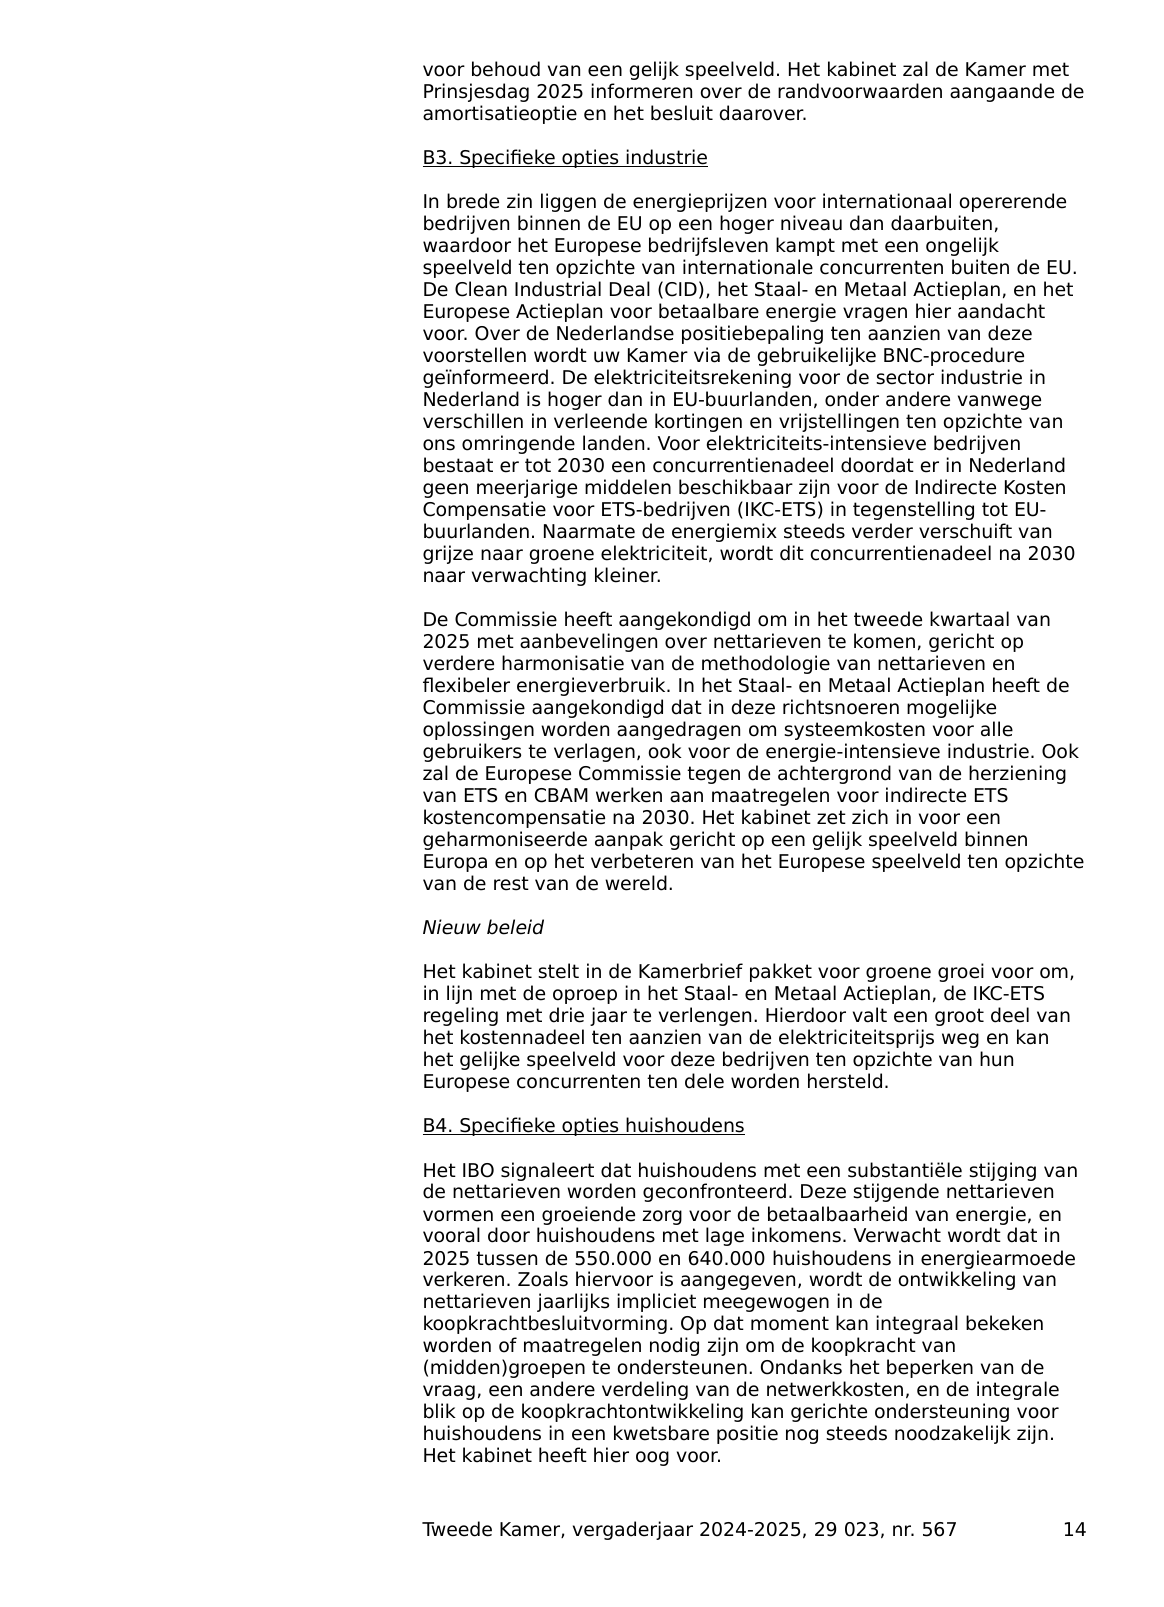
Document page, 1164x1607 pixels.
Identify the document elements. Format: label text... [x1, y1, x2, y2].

text Het kabinet stelt in de Kamerbrief pakket voor groene groei voor om, in lijn met de oproep in het Staal- en Metaal Actieplan, de IKC-ETS regeling met drie jaar te verlengen. Hierdoor valt een groot deel van het kostennadeel ten aanzien van de elektriciteitsprijs weg en kan het gelijke speelveld voor deze bedrijven ten opzichte van hun Europese concurrenten ten dele worden hersteld. [422, 961, 1087, 1093]
subtitle B4. Specifieke opties huishoudens [422, 1115, 1087, 1137]
text voor behoud van een gelijk speelveld. Het kabinet zal de Kamer met Prinsjesdag 2025 informeren over de randvoorwaarden aangaande de amortisatieoptie en het besluit daarover. [422, 59, 1087, 125]
subtitle B3. Specifieke opties industrie [422, 147, 1087, 169]
text Het IBO signaleert dat huishoudens met een substantiële stijging van de nettarieven worden geconfronteerd. Deze stijgende nettarieven vormen een groeiende zorg voor de betaalbaarheid van energie, en vooral door huishoudens met lage inkomens. Verwacht wordt dat in 2025 tussen de 550.000 en 640.000 huishoudens in energiearmoede verkeren. Zoals hiervoor is aangegeven, wordt de ontwikkeling van nettarieven jaarlijks impliciet meegewogen in de koopkrachtbesluitvorming. Op dat moment kan integraal bekeken worden of maatregelen nodig zijn om de koopkracht van (midden)groepen te ondersteunen. Ondanks het beperken van de vraag, een andere verdeling van de netwerkkosten, en de integrale blik op de koopkrachtontwikkeling kan gerichte ondersteuning voor huishoudens in een kwetsbare positie nog steeds noodzakelijk zijn. Het kabinet heeft hier oog voor. [422, 1159, 1087, 1467]
text In brede zin liggen de energieprijzen voor internationaal opererende bedrijven binnen de EU op een hoger niveau dan daarbuiten, waardoor het Europese bedrijfsleven kampt met een ongelijk speelveld ten opzichte van internationale concurrenten buiten de EU. De Clean Industrial Deal (CID), het Staal- en Metaal Actieplan, en het Europese Actieplan voor betaalbare energie vragen hier aandacht voor. Over de Nederlandse positiebepaling ten aanzien van deze voorstellen wordt uw Kamer via de gebruikelijke BNC-procedure geïnformeerd. De elektriciteitsrekening voor de sector industrie in Nederland is hoger dan in EU-buurlanden, onder andere vanwege verschillen in verleende kortingen en vrijstellingen ten opzichte van ons omringende landen. Voor elektriciteits-intensieve bedrijven bestaat er tot 2030 een concurrentienadeel doordat er in Nederland geen meerjarige middelen beschikbaar zijn voor de Indirecte Kosten Compensatie voor ETS-bedrijven (IKC-ETS) in tegenstelling tot EU-buurlanden. Naarmate de energiemix steeds verder verschuift van grijze naar groene elektriciteit, wordt dit concurrentienadeel na 2030 naar verwachting kleiner. [422, 191, 1087, 587]
subtitle Nieuw beleid [422, 917, 1087, 939]
text De Commissie heeft aangekondigd om in het tweede kwartaal van 2025 met aanbevelingen over nettarieven te komen, gericht op verdere harmonisatie van de methodologie van nettarieven en flexibeler energieverbruik. In het Staal- en Metaal Actieplan heeft de Commissie aangekondigd dat in deze richtsnoeren mogelijke oplossingen worden aangedragen om systeemkosten voor alle gebruikers te verlagen, ook voor de energie-intensieve industrie. Ook zal de Europese Commissie tegen de achtergrond van de herziening van ETS en CBAM werken aan maatregelen voor indirecte ETS kostencompensatie na 2030. Het kabinet zet zich in voor een geharmoniseerde aanpak gericht op een gelijk speelveld binnen Europa en op het verbeteren van het Europese speelveld ten opzichte van de rest van de wereld. [422, 609, 1087, 895]
